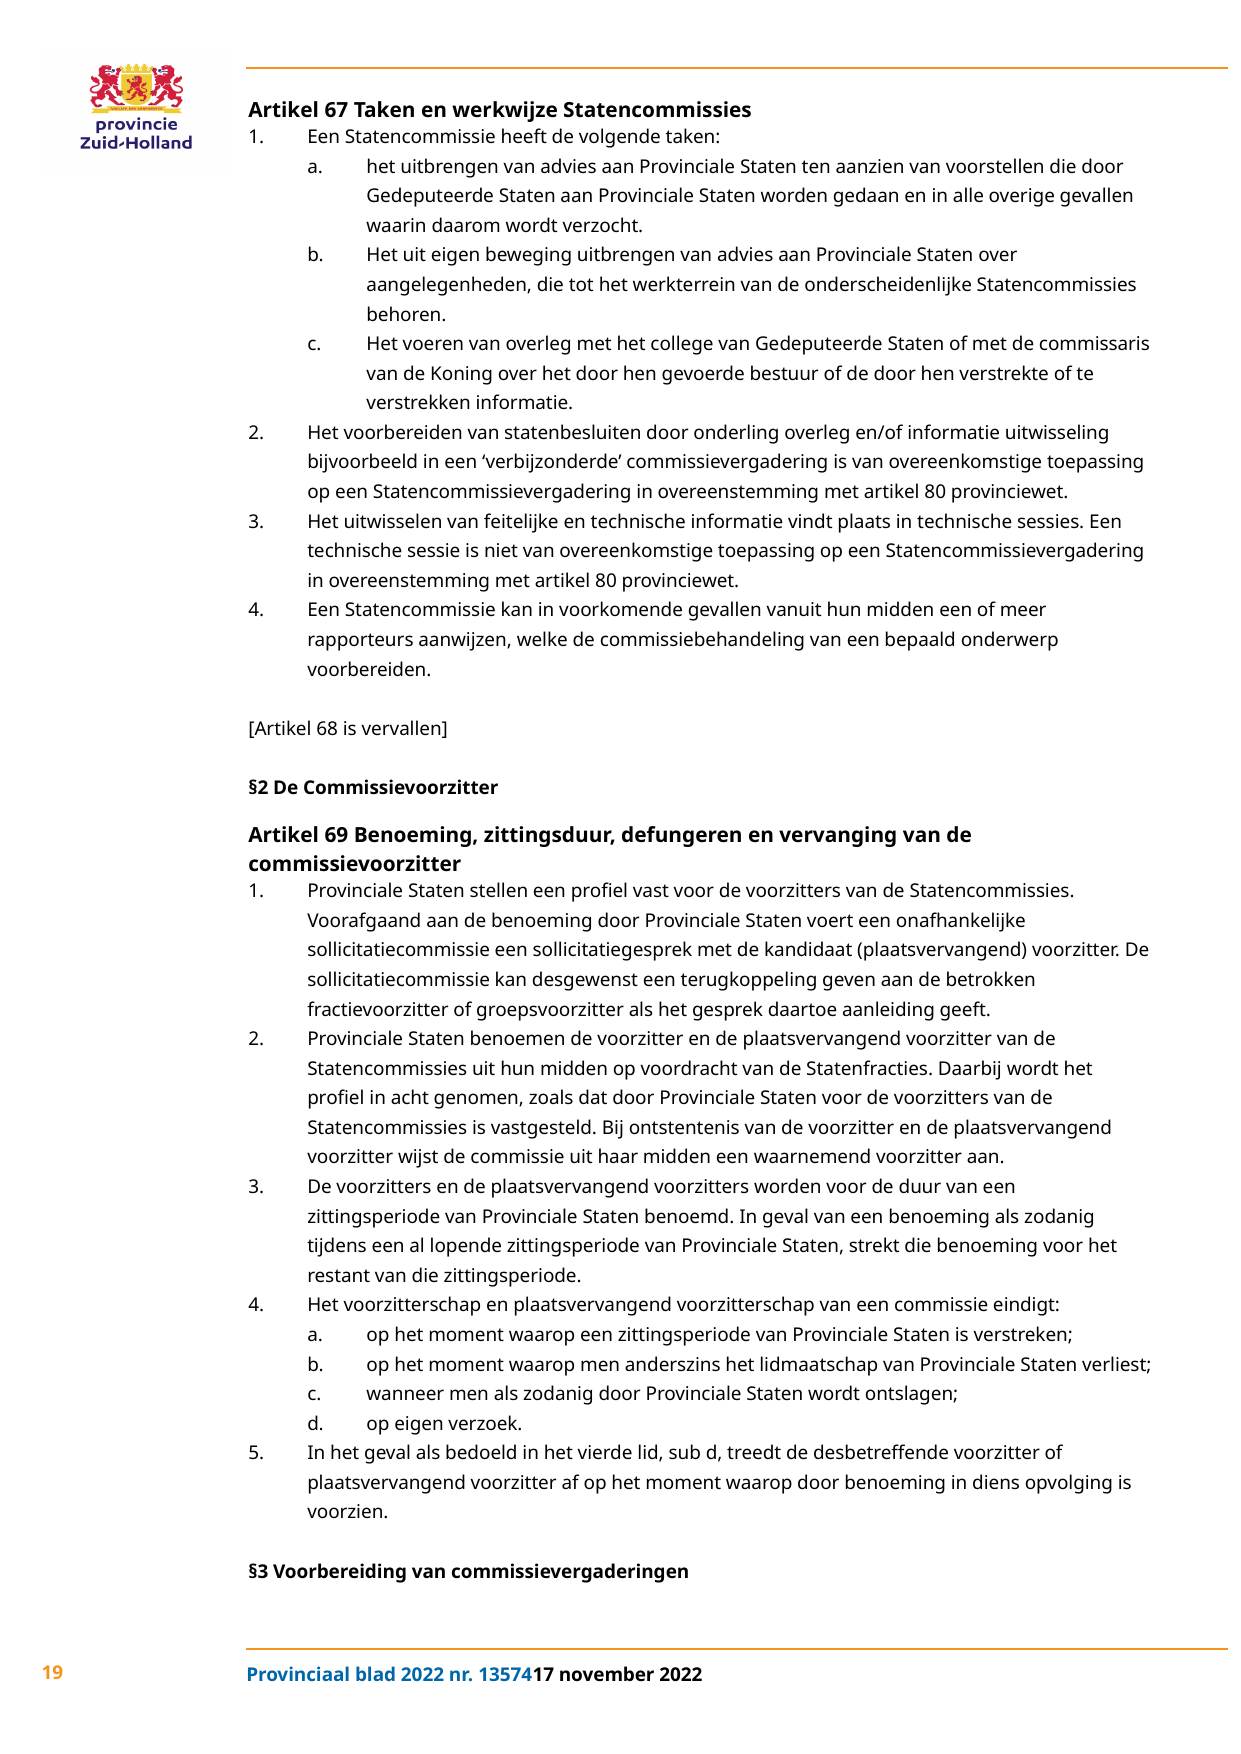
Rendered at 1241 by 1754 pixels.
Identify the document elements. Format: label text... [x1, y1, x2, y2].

list Een Statencommissie kan in voorkomende gevallen vanuit hun midden een of meer rapporteurs aanwijzen, welke de commissiebehandeling van een bepaald onderwerp voorbereiden. [248, 597, 1152, 681]
list Het voorbereiden van statenbesluiten door onderling overleg en/of informatie uitwisseling bijvoorbeeld in een ‘verbijzonderde’ commissievergadering is van overeenkomstige toepassing op een Statencommissievergadering in overeenstemming met artikel 80 provinciewet. [248, 419, 1152, 504]
list op eigen verzoek. [307, 1410, 1152, 1436]
list Het uitwisselen van feitelijke en technische informatie vindt plaats in technische sessies. Een technische sessie is niet van overeenkomstige toepassing op een Statencommissievergadering in overeenstemming met artikel 80 provinciewet. [248, 508, 1152, 593]
text Artikel 67 Taken en werkwijze Statencommissies [248, 95, 1152, 123]
text §3 Voorbereiding van commissievergaderingen [248, 1558, 1152, 1584]
list het uitbrengen van advies aan Provinciale Staten ten aanzien van voorstellen die door Gedeputeerde Staten aan Provinciale Staten worden gedaan en in alle overige gevallen waarin daarom wordt verzocht. [307, 153, 1152, 238]
list Een Statencommissie heeft de volgende taken: [248, 123, 1152, 149]
list op het moment waarop een zittingsperiode van Provinciale Staten is verstreken; [307, 1321, 1152, 1347]
list op het moment waarop men anderszins het lidmaatschap van Provinciale Staten verliest; [307, 1351, 1152, 1377]
list Provinciale Staten stellen een profiel vast voor de voorzitters van de Statencommissies. Voorafgaand aan de benoeming door Provinciale Staten voert een onafhankelijke sollicitatiecommissie een sollicitatiegesprek met de kandidaat (plaatsvervangend) voorzitter. De sollicitatiecommissie kan desgewenst een terugkoppeling geven aan de betrokken fractievoorzitter of groepsvoorzitter als het gesprek daartoe aanleiding geeft. [248, 877, 1152, 1022]
list Het voeren van overleg met het college van Gedeputeerde Staten of met de commissaris van de Koning over het door hen gevoerde bestuur of de door hen verstrekte of te verstrekken informatie. [307, 330, 1152, 415]
list Provinciale Staten benoemen de voorzitter en de plaatsvervangend voorzitter van de Statencommissies uit hun midden op voordracht van de Statenfracties. Daarbij wordt het profiel in acht genomen, zoals dat door Provinciale Staten voor de voorzitters van de Statencommissies is vastgesteld. Bij ontstentenis van de voorzitter en de plaatsvervangend voorzitter wijst de commissie uit haar midden een waarnemend voorzitter aan. [248, 1025, 1152, 1169]
list wanneer men als zodanig door Provinciale Staten wordt ontslagen; [307, 1380, 1152, 1406]
text Artikel 69 Benoeming, zittingsduur, defungeren en vervanging van de commissievoorzitter [248, 821, 1152, 877]
list In het geval als bedoeld in het vierde lid, sub d, treedt de desbetreffende voorzitter of plaatsvervangend voorzitter af op het moment waarop door benoeming in diens opvolging is voorzien. [248, 1439, 1152, 1524]
text §2 De Commissievoorzitter [248, 774, 1152, 800]
list Het voorzitterschap en plaatsvervangend voorzitterschap van een commissie eindigt: [248, 1292, 1152, 1317]
picture [41, 47, 231, 172]
list Het uit eigen beweging uitbrengen van advies aan Provinciale Staten over aangelegenheden, die tot het werkterrein van de onderscheidenlijke Statencommissies behoren. [307, 242, 1152, 326]
list De voorzitters en de plaatsvervangend voorzitters worden voor de duur van een zittingsperiode van Provinciale Staten benoemd. In geval van een benoeming als zodanig tijdens een al lopende zittingsperiode van Provinciale Staten, strekt die benoeming voor het restant van die zittingsperiode. [248, 1173, 1152, 1288]
text [Artikel 68 is vervallen] [248, 715, 1152, 741]
